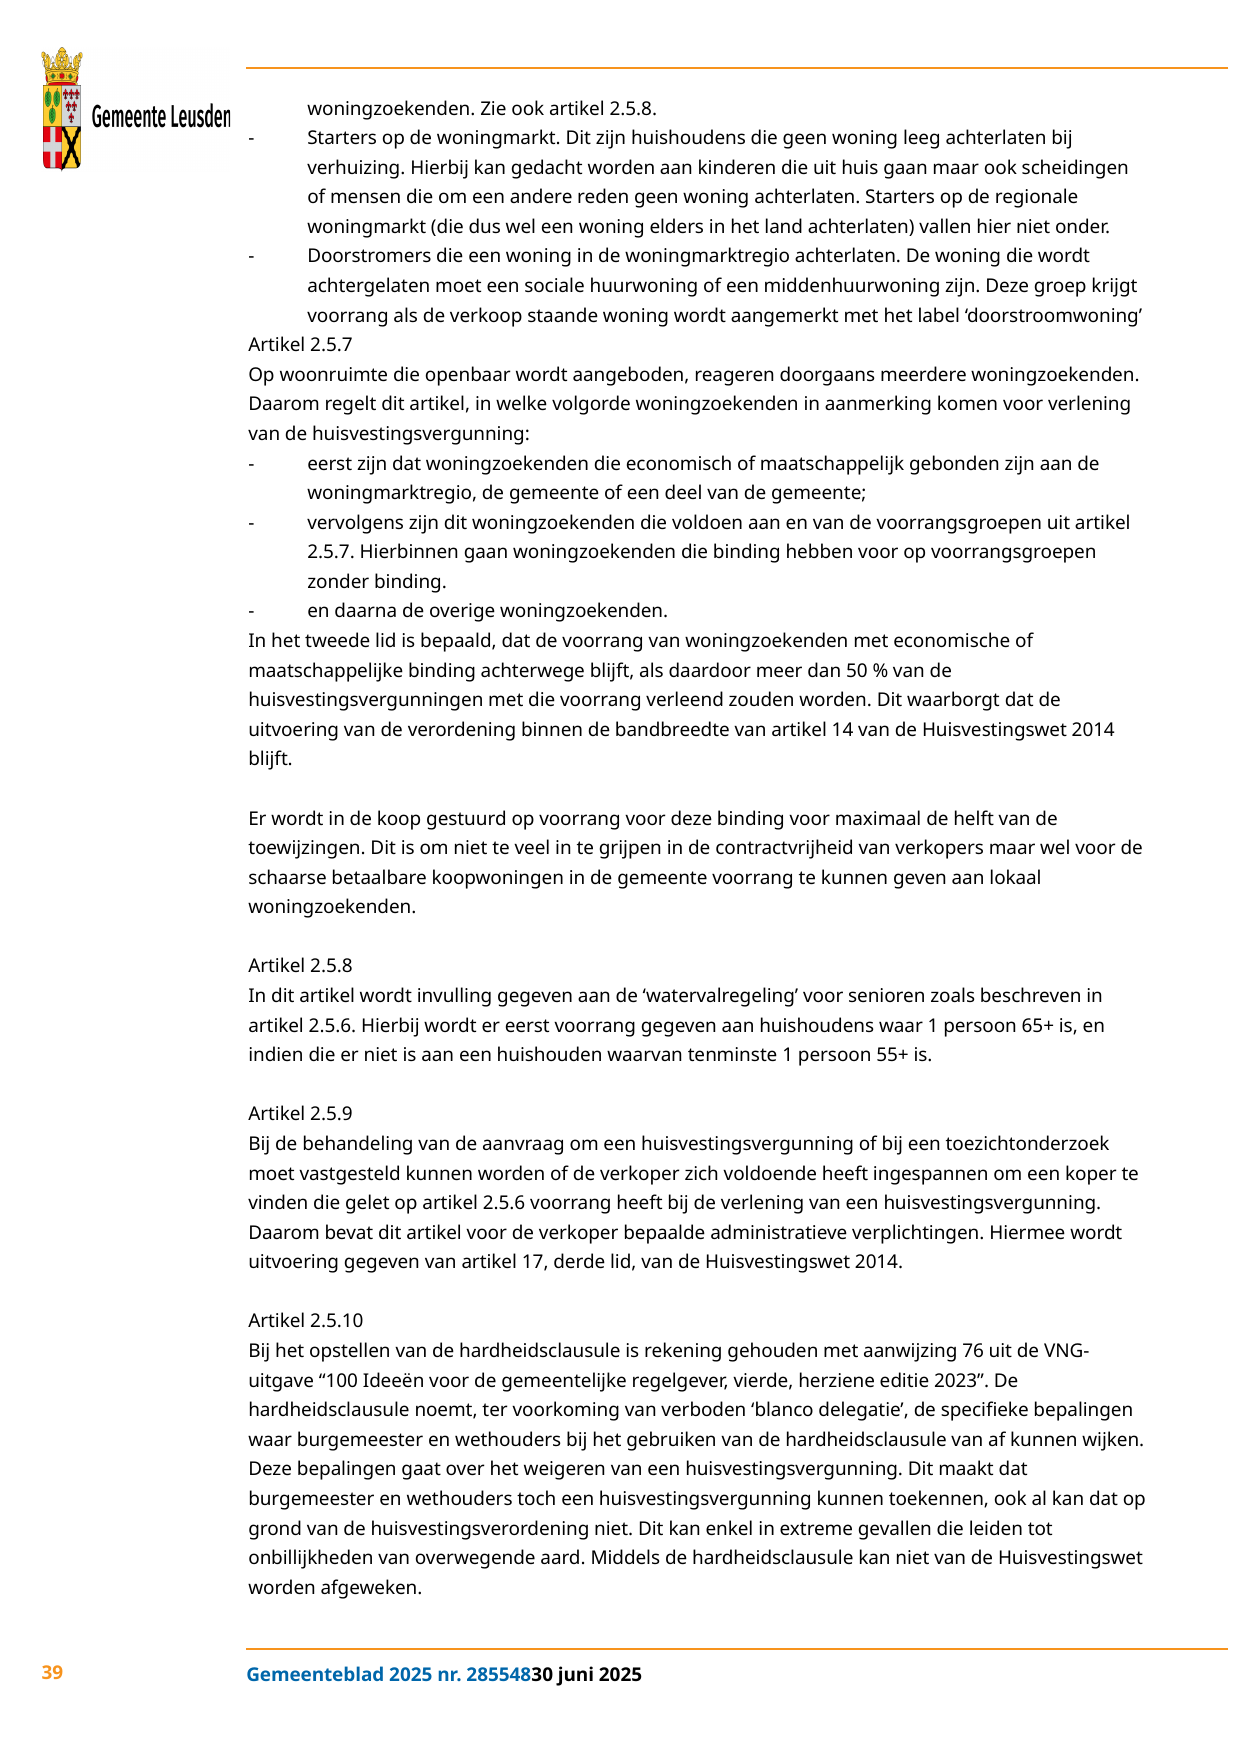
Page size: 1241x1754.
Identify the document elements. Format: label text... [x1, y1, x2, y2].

text Op woonruimte die openbaar wordt aangeboden, reageren doorgaans meerdere woningzoekenden. Daarom regelt dit artikel, in welke volgorde woningzoekenden in aanmerking komen voor verlening van de huisvestingsvergunning: [248, 361, 1152, 446]
text Er wordt in de koop gestuurd op voorrang voor deze binding voor maximaal de helft van de toewijzingen. Dit is om niet te veel in te grijpen in de contractvrijheid van verkopers maar wel voor de schaarse betaalbare koopwoningen in de gemeente voorrang te kunnen geven aan lokaal woningzoekenden. [248, 805, 1152, 919]
list woningzoekenden. Zie ook artikel 2.5.8. [248, 95, 1152, 121]
text Artikel 2.5.8 [248, 953, 1152, 978]
text Bij de behandeling van de aanvraag om een huisvestingsvergunning of bij een toezichtonderzoek moet vastgesteld kunnen worden of de verkoper zich voldoende heeft ingespannen om een koper te vinden die gelet op artikel 2.5.6 voorrang heeft bij de verlening van een huisvestingsvergunning. Daarom bevat dit artikel voor de verkoper bepaalde administratieve verplichtingen. Hiermee wordt uitvoering gegeven van artikel 17, derde lid, van de Huisvestingswet 2014. [248, 1130, 1152, 1274]
text Bij het opstellen van de hardheidsclausule is rekening gehouden met aanwijzing 76 uit de VNG-uitgave “100 Ideeën voor de gemeentelijke regelgever, vierde, herziene editie 2023”. De hardheidsclausule noemt, ter voorkoming van verboden ‘blanco delegatie’, de specifieke bepalingen waar burgemeester en wethouders bij het gebruiken van de hardheidsclausule van af kunnen wijken. Deze bepalingen gaat over het weigeren van een huisvestingsvergunning. Dit maakt dat burgemeester en wethouders toch een huisvestingsvergunning kunnen toekennen, ook al kan dat op grond van de huisvestingsverordening niet. Dit kan enkel in extreme gevallen die leiden tot onbillijkheden van overwegende aard. Middels de hardheidsclausule kan niet van de Huisvestingswet worden afgeweken. [248, 1337, 1152, 1600]
text Artikel 2.5.7 [248, 331, 1152, 357]
list eerst zijn dat woningzoekenden die economisch of maatschappelijk gebonden zijn aan de woningmarktregio, de gemeente of een deel van de gemeente; [248, 450, 1152, 505]
list Doorstromers die een woning in de woningmarktregio achterlaten. De woning die wordt achtergelaten moet een sociale huurwoning of een middenhuurwoning zijn. Deze groep krijgt voorrang als de verkoop staande woning wordt aangemerkt met het label ‘doorstroomwoning’ [248, 243, 1152, 328]
text In het tweede lid is bepaald, dat de voorrang van woningzoekenden met economische of maatschappelijke binding achterwege blijft, als daardoor meer dan 50 % van de huisvestingsvergunningen met die voorrang verleend zouden worden. Dit waarborgt dat de uitvoering van de verordening binnen de bandbreedte van artikel 14 van de Huisvestingswet 2014 blijft. [248, 627, 1152, 771]
text Artikel 2.5.10 [248, 1308, 1152, 1333]
list vervolgens zijn dit woningzoekenden die voldoen aan en van de voorrangsgroepen uit artikel 2.5.7. Hierbinnen gaan woningzoekenden die binding hebben voor op voorrangsgroepen zonder binding. [248, 509, 1152, 594]
text In dit artikel wordt invulling gegeven aan de ‘watervalregeling’ voor senioren zoals beschreven in artikel 2.5.6. Hierbij wordt er eerst voorrang gegeven aan huishoudens waar 1 persoon 65+ is, en indien die er niet is aan een huishouden waarvan tenminste 1 persoon 55+ is. [248, 982, 1152, 1067]
text Artikel 2.5.9 [248, 1101, 1152, 1126]
list Starters op de woningmarkt. Dit zijn huishoudens die geen woning leeg achterlaten bij verhuizing. Hierbij kan gedacht worden aan kinderen die uit huis gaan maar ook scheidingen of mensen die om een andere reden geen woning achterlaten. Starters op de regionale woningmarkt (die dus wel een woning elders in het land achterlaten) vallen hier niet onder. [248, 124, 1152, 239]
picture [41, 47, 231, 172]
list en daarna de overige woningzoekenden. [248, 598, 1152, 623]
